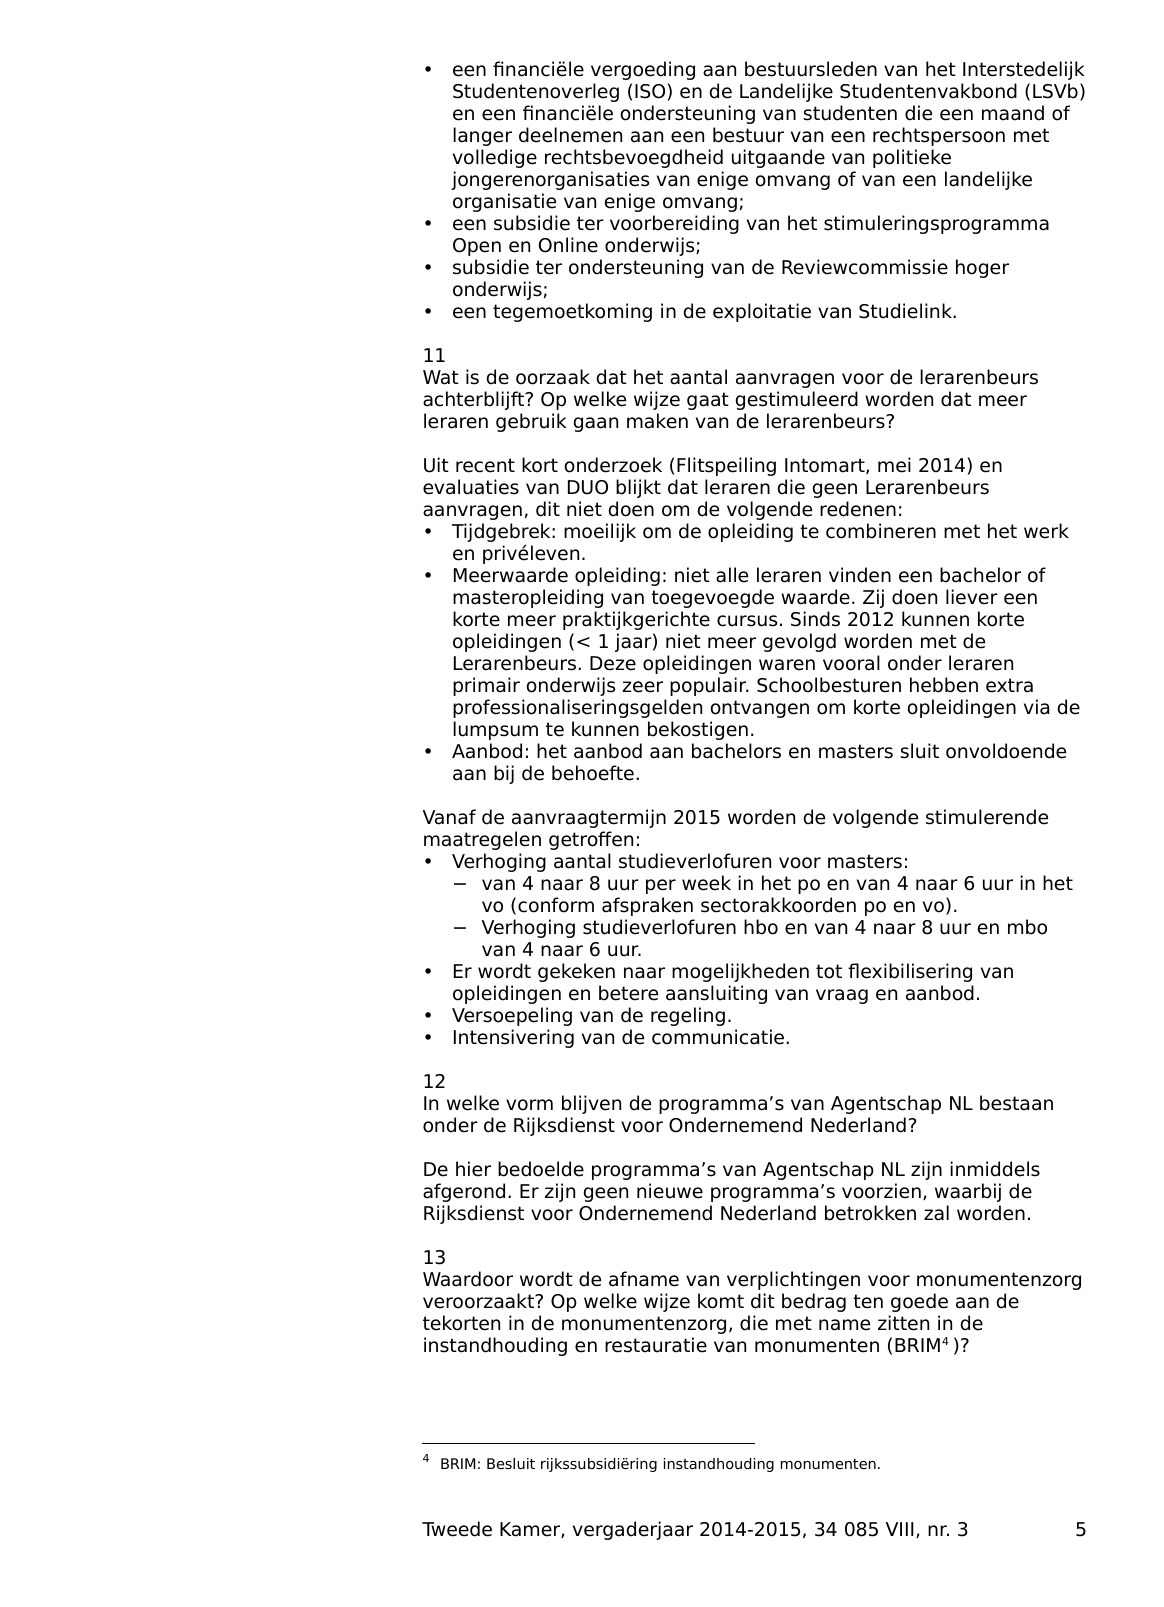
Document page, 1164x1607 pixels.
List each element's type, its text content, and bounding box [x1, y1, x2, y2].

text − Verhoging studieverlofuren hbo en van 4 naar 8 uur en mbo van 4 naar 6 uur. [452, 917, 1087, 961]
text • subsidie ter ondersteuning van de Reviewcommissie hoger onderwijs; [422, 257, 1087, 301]
text 13 [422, 1247, 1087, 1269]
text • Verhoging aantal studieverlofuren voor masters: [422, 851, 1087, 873]
text Wat is de oorzaak dat het aantal aanvragen voor de lerarenbeurs achterblijft? Op welke wijze gaat gestimuleerd worden dat meer leraren gebruik gaan maken van de lerarenbeurs? [422, 367, 1087, 433]
text • Meerwaarde opleiding: niet alle leraren vinden een bachelor of masteropleiding van toegevoegde waarde. Zij doen liever een korte meer praktijkgerichte cursus. Sinds 2012 kunnen korte opleidingen (< 1 jaar) niet meer gevolgd worden met de Lerarenbeurs. Deze opleidingen waren vooral onder leraren primair onderwijs zeer populair. Schoolbesturen hebben extra professionaliseringsgelden ontvangen om korte opleidingen via de lumpsum te kunnen bekostigen. [422, 565, 1087, 741]
text 12 [422, 1071, 1087, 1093]
text • Tijdgebrek: moeilijk om de opleiding te combineren met het werk en privéleven. [422, 521, 1087, 565]
text 11 [422, 345, 1087, 367]
text BRIM: Besluit rijkssubsidiëring instandhouding monumenten. [422, 1452, 1087, 1474]
text • Er wordt gekeken naar mogelijkheden tot flexibilisering van opleidingen en betere aansluiting van vraag en aanbod. [422, 961, 1087, 1005]
text • Intensivering van de communicatie. [422, 1027, 1087, 1049]
text • Versoepeling van de regeling. [422, 1005, 1087, 1027]
text De hier bedoelde programma’s van Agentschap NL zijn inmiddels afgerond. Er zijn geen nieuwe programma’s voorzien, waarbij de Rijksdienst voor Ondernemend Nederland betrokken zal worden. [422, 1159, 1087, 1225]
text In welke vorm blijven de programma’s van Agentschap NL bestaan onder de Rijksdienst voor Ondernemend Nederland? [422, 1093, 1087, 1137]
text Waardoor wordt de afname van verplichtingen voor monumentenzorg veroorzaakt? Op welke wijze komt dit bedrag ten goede aan de tekorten in de monumentenzorg, die met name zitten in de instandhouding en restauratie van monumenten (BRIM)? [422, 1269, 1087, 1357]
text Vanaf de aanvraagtermijn 2015 worden de volgende stimulerende maatregelen getroffen: [422, 807, 1087, 851]
text • een financiële vergoeding aan bestuursleden van het Interstedelijk Studentenoverleg (ISO) en de Landelijke Studentenvakbond (LSVb) en een financiële ondersteuning van studenten die een maand of langer deelnemen aan een bestuur van een rechtspersoon met volledige rechtsbevoegdheid uitgaande van politieke jongerenorganisaties van enige omvang of van een landelijke organisatie van enige omvang; [422, 59, 1087, 213]
text − van 4 naar 8 uur per week in het po en van 4 naar 6 uur in het vo (conform afspraken sectorakkoorden po en vo). [452, 873, 1087, 917]
text • een tegemoetkoming in de exploitatie van Studielink. [422, 301, 1087, 323]
text Uit recent kort onderzoek (Flitspeiling Intomart, mei 2014) en evaluaties van DUO blijkt dat leraren die geen Lerarenbeurs aanvragen, dit niet doen om de volgende redenen: [422, 455, 1087, 521]
text • een subsidie ter voorbereiding van het stimuleringsprogramma Open en Online onderwijs; [422, 213, 1087, 257]
text • Aanbod: het aanbod aan bachelors en masters sluit onvoldoende aan bij de behoefte. [422, 741, 1087, 785]
